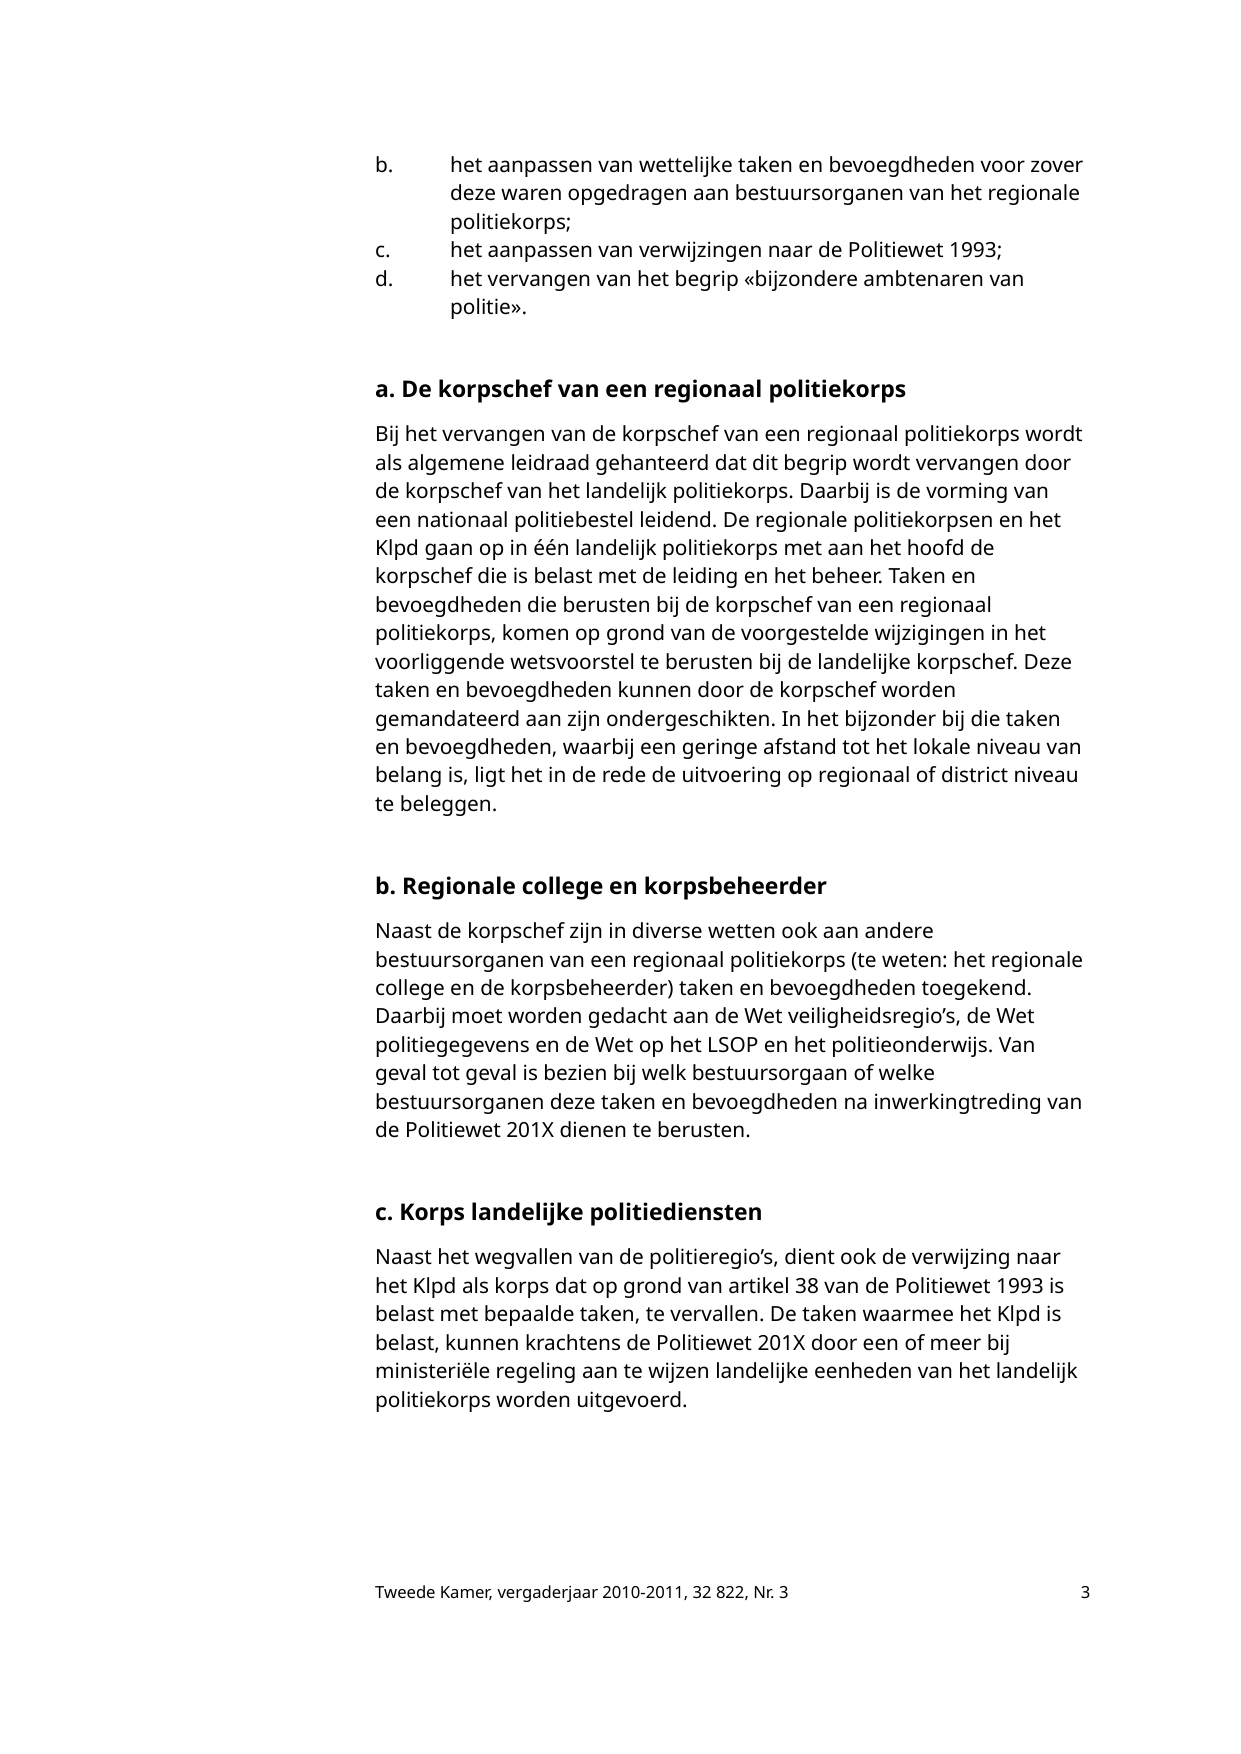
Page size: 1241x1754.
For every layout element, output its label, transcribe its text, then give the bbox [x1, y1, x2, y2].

subtitle c. Korps landelijke politiediensten [375, 1196, 1090, 1227]
list het vervangen van het begrip «bijzondere ambtenaren van politie». [375, 264, 1090, 321]
text Naast de korpschef zijn in diverse wetten ook aan andere bestuursorganen van een regionaal politiekorps (te weten: het regionale college en de korpsbeheerder) taken en bevoegdheden toegekend. Daarbij moet worden gedacht aan de Wet veiligheidsregio’s, de Wet politiegegevens en de Wet op het LSOP en het politieonderwijs. Van geval tot geval is bezien bij welk bestuursorgaan of welke bestuursorganen deze taken en bevoegdheden na inwerkingtreding van de Politiewet 201X dienen te berusten. [375, 916, 1090, 1144]
subtitle a. De korpschef van een regionaal politiekorps [375, 373, 1090, 404]
text Bij het vervangen van de korpschef van een regionaal politiekorps wordt als algemene leidraad gehanteerd dat dit begrip wordt vervangen door de korpschef van het landelijk politiekorps. Daarbij is de vorming van een nationaal politiebestel leidend. De regionale politiekorpsen en het Klpd gaan op in één landelijk politiekorps met aan het hoofd de korpschef die is belast met de leiding en het beheer. Taken en bevoegdheden die berusten bij de korpschef van een regionaal politiekorps, komen op grond van de voorgestelde wijzigingen in het voorliggende wetsvoorstel te berusten bij de landelijke korpschef. Deze taken en bevoegdheden kunnen door de korpschef worden gemandateerd aan zijn ondergeschikten. In het bijzonder bij die taken en bevoegdheden, waarbij een geringe afstand tot het lokale niveau van belang is, ligt het in de rede de uitvoering op regionaal of district niveau te beleggen. [375, 419, 1090, 817]
list het aanpassen van wettelijke taken en bevoegdheden voor zover deze waren opgedragen aan bestuursorganen van het regionale politiekorps; [375, 150, 1090, 235]
subtitle b. Regionale college en korpsbeheerder [375, 870, 1090, 901]
text Naast het wegvallen van de politieregio’s, dient ook de verwijzing naar het Klpd als korps dat op grond van artikel 38 van de Politiewet 1993 is belast met bepaalde taken, te vervallen. De taken waarmee het Klpd is belast, kunnen krachtens de Politiewet 201X door een of meer bij ministeriële regeling aan te wijzen landelijke eenheden van het landelijk politiekorps worden uitgevoerd. [375, 1242, 1090, 1413]
list het aanpassen van verwijzingen naar de Politiewet 1993; [375, 235, 1090, 264]
